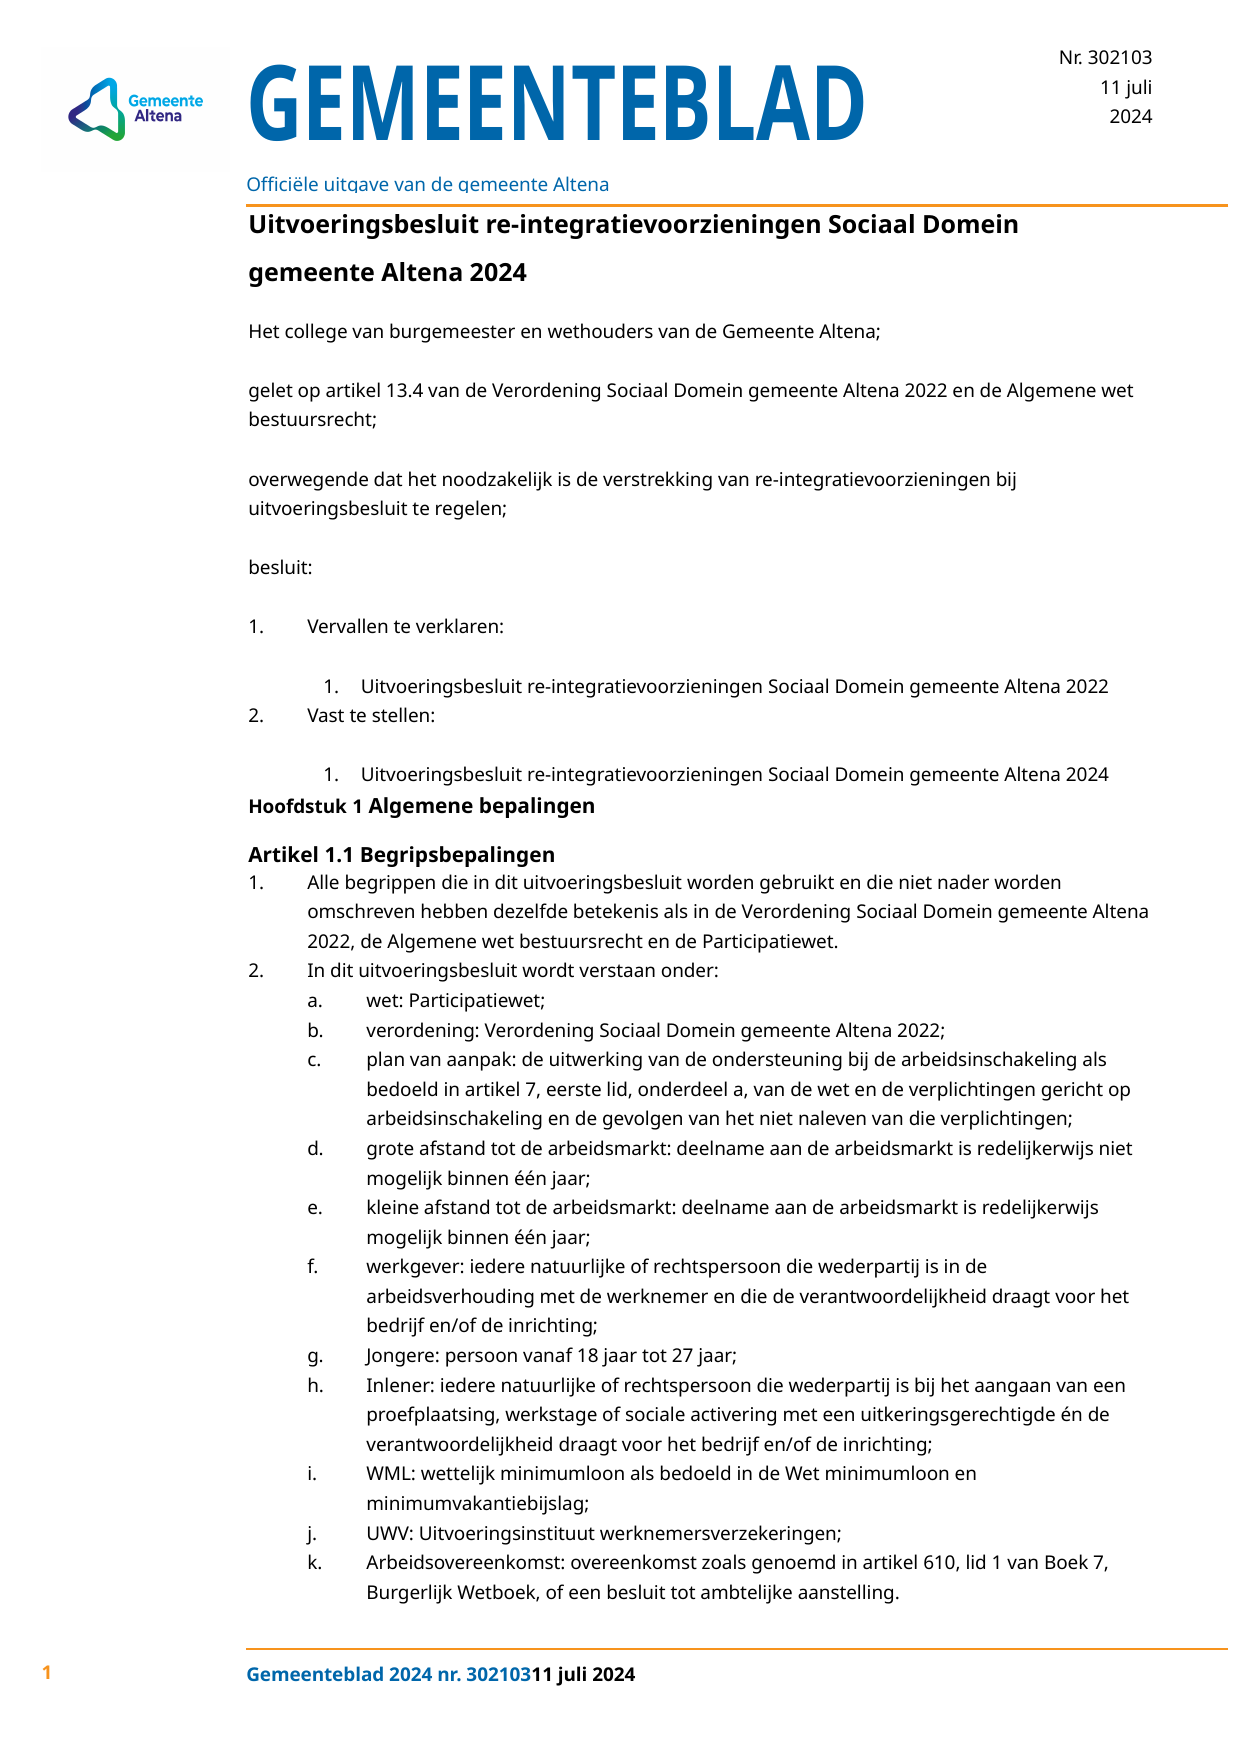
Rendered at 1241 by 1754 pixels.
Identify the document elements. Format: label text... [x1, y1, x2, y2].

text besluit: [248, 554, 1152, 580]
list werkgever: iedere natuurlijke of rechtspersoon die wederpartij is in de arbeidsverhouding met de werknemer en die de verantwoordelijkheid draagt voor het bedrijf en/of de inrichting; [307, 1253, 1152, 1338]
list UWV: Uitvoeringsinstituut werknemersverzekeringen; [307, 1520, 1152, 1546]
text Uitvoeringsbesluit re-integratievoorzieningen Sociaal Domein gemeente Altena 2024 [248, 207, 1152, 288]
list Inlener: iedere natuurlijke of rechtspersoon die wederpartij is bij het aangaan van een proefplaatsing, werkstage of sociale activering met een uitkeringsgerechtigde én de verantwoordelijkheid draagt voor het bedrijf en/of de inrichting; [307, 1372, 1152, 1457]
list Vast te stellen: [248, 702, 1152, 728]
list Uitvoeringsbesluit re-integratievoorzieningen Sociaal Domein gemeente Altena 2022 [323, 673, 1152, 699]
list Vervallen te verklaren: [248, 614, 1152, 639]
list Arbeidsovereenkomst: overeenkomst zoals genoemd in artikel 610, lid 1 van Boek 7, Burgerlijk Wetboek, of een besluit tot ambtelijke aanstelling. [307, 1549, 1152, 1605]
list wet: Participatiewet; [307, 987, 1152, 1013]
list WML: wettelijk minimumloon als bedoeld in de Wet minimumloon en minimumvakantiebijslag; [307, 1461, 1152, 1516]
list Jongere: persoon vanaf 18 jaar tot 27 jaar; [307, 1342, 1152, 1368]
text gelet op artikel 13.4 van de Verordening Sociaal Domein gemeente Altena 2022 en de Algemene wet bestuursrecht; [248, 377, 1152, 432]
text Artikel 1.1 Begripsbepalingen [248, 841, 1152, 869]
list verordening: Verordening Sociaal Domein gemeente Altena 2022; [307, 1017, 1152, 1043]
list Alle begrippen die in dit uitvoeringsbesluit worden gebruikt en die niet nader worden omschreven hebben dezelfde betekenis als in de Verordening Sociaal Domein gemeente Altena 2022, de Algemene wet bestuursrecht en de Participatiewet. [248, 869, 1152, 954]
list plan van aanpak: de uitwerking van de ondersteuning bij de arbeidsinschakeling als bedoeld in artikel 7, eerste lid, onderdeel a, van de wet en de verplichtingen gericht op arbeidsinschakeling en de gevolgen van het niet naleven van die verplichtingen; [307, 1046, 1152, 1131]
list kleine afstand tot de arbeidsmarkt: deelname aan de arbeidsmarkt is redelijkerwijs mogelijk binnen één jaar; [307, 1194, 1152, 1250]
text Het college van burgemeester en wethouders van de Gemeente Altena; [248, 318, 1152, 344]
list grote afstand tot de arbeidsmarkt: deelname aan de arbeidsmarkt is redelijkerwijs niet mogelijk binnen één jaar; [307, 1135, 1152, 1191]
text overwegende dat het noodzakelijk is de verstrekking van re-integratievoorzieningen bij uitvoeringsbesluit te regelen; [248, 466, 1152, 521]
picture [41, 47, 231, 172]
list In dit uitvoeringsbesluit wordt verstaan onder: [248, 958, 1152, 983]
text Hoofdstuk 1 Algemene bepalingen [248, 791, 1152, 820]
list Uitvoeringsbesluit re-integratievoorzieningen Sociaal Domein gemeente Altena 2024 [323, 762, 1152, 787]
